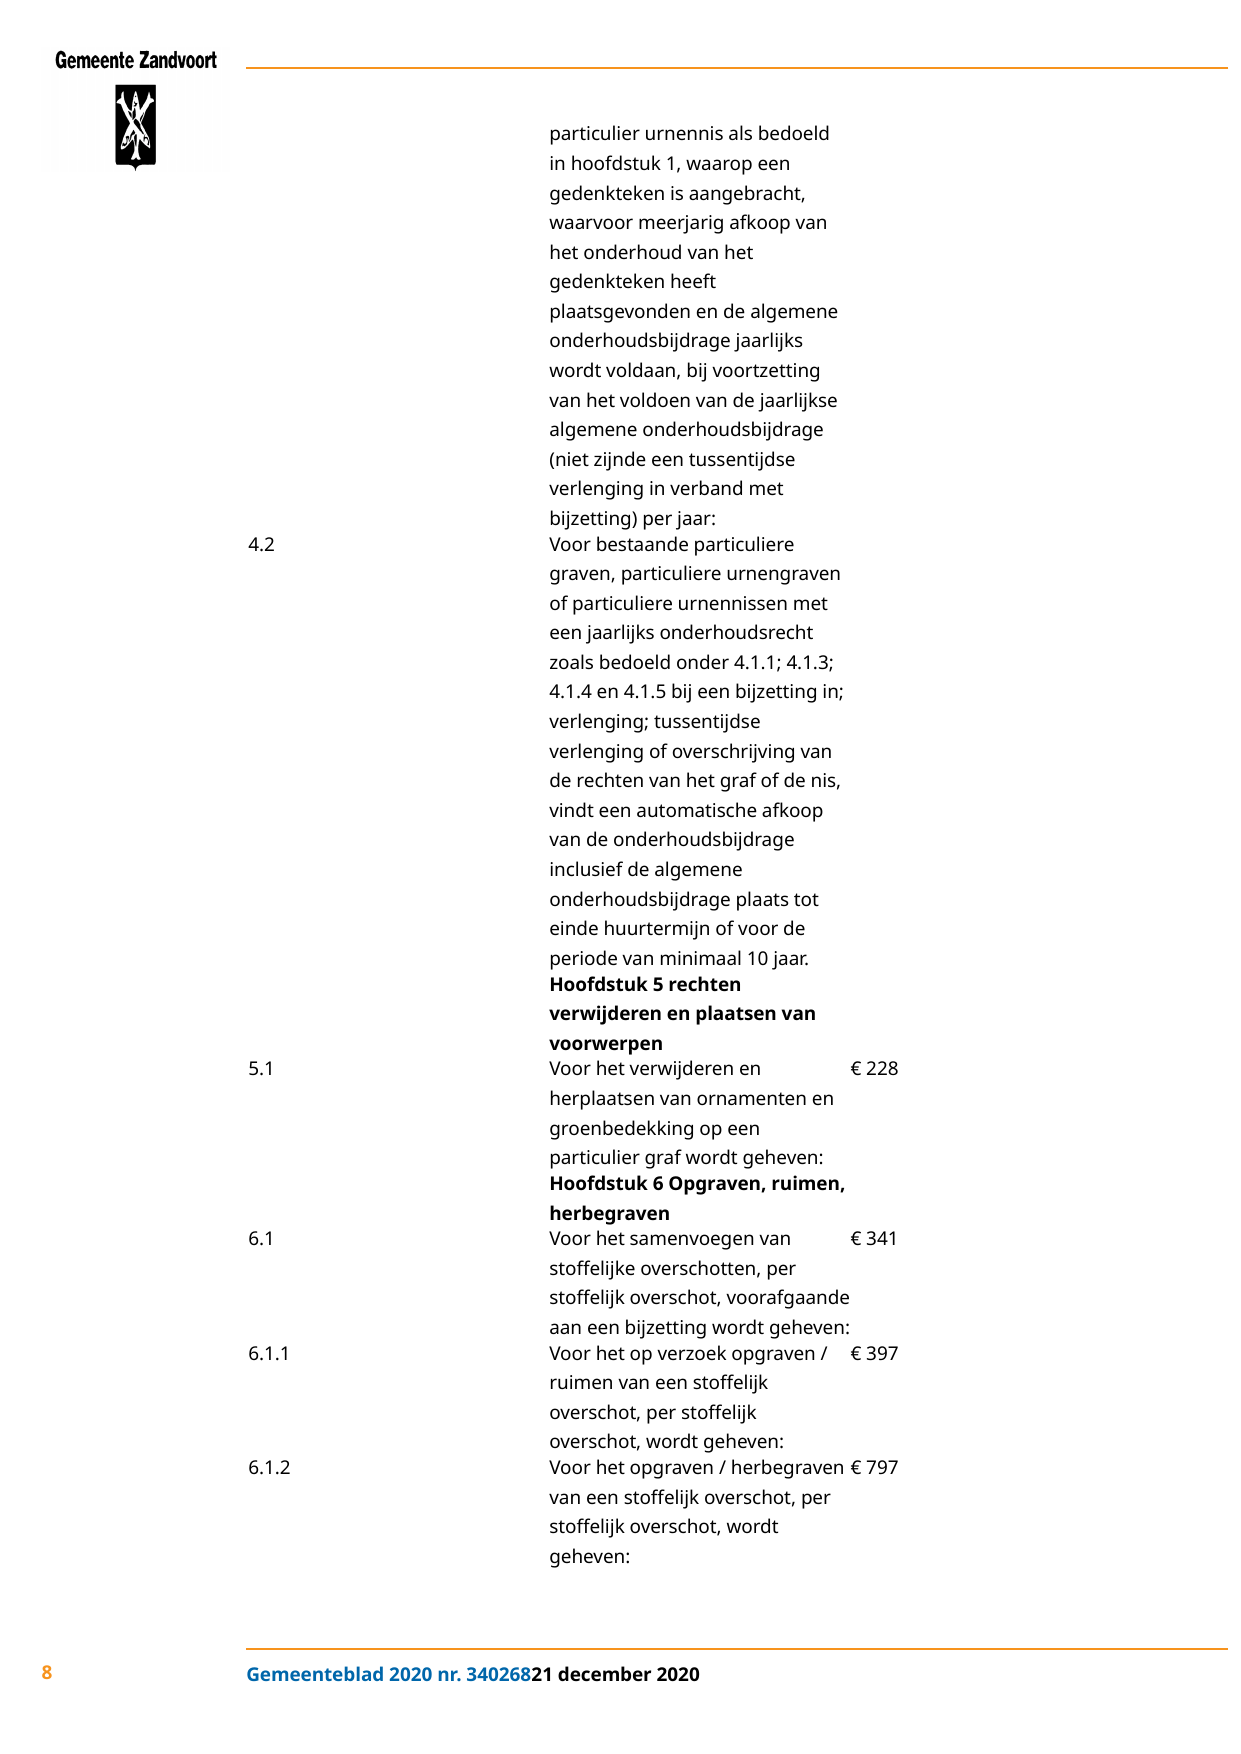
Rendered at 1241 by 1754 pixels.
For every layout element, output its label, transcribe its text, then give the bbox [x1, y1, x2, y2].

table_cell [248, 1170, 549, 1225]
picture [41, 47, 231, 172]
table_cell Hoofdstuk 5 rechten verwijderen en plaatsen van voorwerpen [549, 971, 850, 1056]
table_cell [248, 121, 549, 531]
table_cell 6.1.2 [248, 1454, 549, 1569]
table_cell particulier urnennis als bedoeld in hoofdstuk 1, waarop een gedenkteken is aangebracht, waarvoor meerjarig afkoop van het onderhoud van het gedenkteken heeft plaatsgevonden en de algemene onderhoudsbijdrage jaarlijks wordt voldaan, bij voortzetting van het voldoen van de jaarlijkse algemene onderhoudsbijdrage (niet zijnde een tussentijdse verlenging in verband met bijzetting) per jaar: [549, 121, 850, 531]
table_header [850, 95, 1152, 121]
table_cell € 228 [850, 1056, 1152, 1170]
table_cell € 797 [850, 1454, 1152, 1569]
table_cell 5.1 [248, 1056, 549, 1170]
table_cell Voor het verwijderen en herplaatsen van ornamenten en groenbedekking op een particulier graf wordt geheven: [549, 1056, 850, 1170]
table_cell [850, 1170, 1152, 1225]
table_cell [248, 971, 549, 1056]
table_header [248, 95, 549, 121]
table_cell Voor het samenvoegen van stoffelijke overschotten, per stoffelijk overschot, voorafgaande aan een bijzetting wordt geheven: [549, 1225, 850, 1340]
table_cell 4.2 [248, 531, 549, 971]
table_cell Hoofdstuk 6 Opgraven, ruimen, herbegraven [549, 1170, 850, 1225]
table_cell Voor het op verzoek opgraven / ruimen van een stoffelijk overschot, per stoffelijk overschot, wordt geheven: [549, 1340, 850, 1454]
table_header [549, 95, 850, 121]
table_cell [850, 121, 1152, 531]
table_cell 6.1.1 [248, 1340, 549, 1454]
table_cell € 397 [850, 1340, 1152, 1454]
table_cell Voor het opgraven / herbegraven van een stoffelijk overschot, per stoffelijk overschot, wordt geheven: [549, 1454, 850, 1569]
table_cell [850, 971, 1152, 1056]
table_cell Voor bestaande particuliere graven, particuliere urnengraven of particuliere urnennissen met een jaarlijks onderhoudsrecht zoals bedoeld onder 4.1.1; 4.1.3; 4.1.4 en 4.1.5 bij een bijzetting in; verlenging; tussentijdse verlenging of overschrijving van de rechten van het graf of de nis, vindt een automatische afkoop van de onderhoudsbijdrage inclusief de algemene onderhoudsbijdrage plaats tot einde huurtermijn of voor de periode van minimaal 10 jaar. [549, 531, 850, 971]
table_cell [850, 531, 1152, 971]
table_cell 6.1 [248, 1225, 549, 1340]
table_cell € 341 [850, 1225, 1152, 1340]
